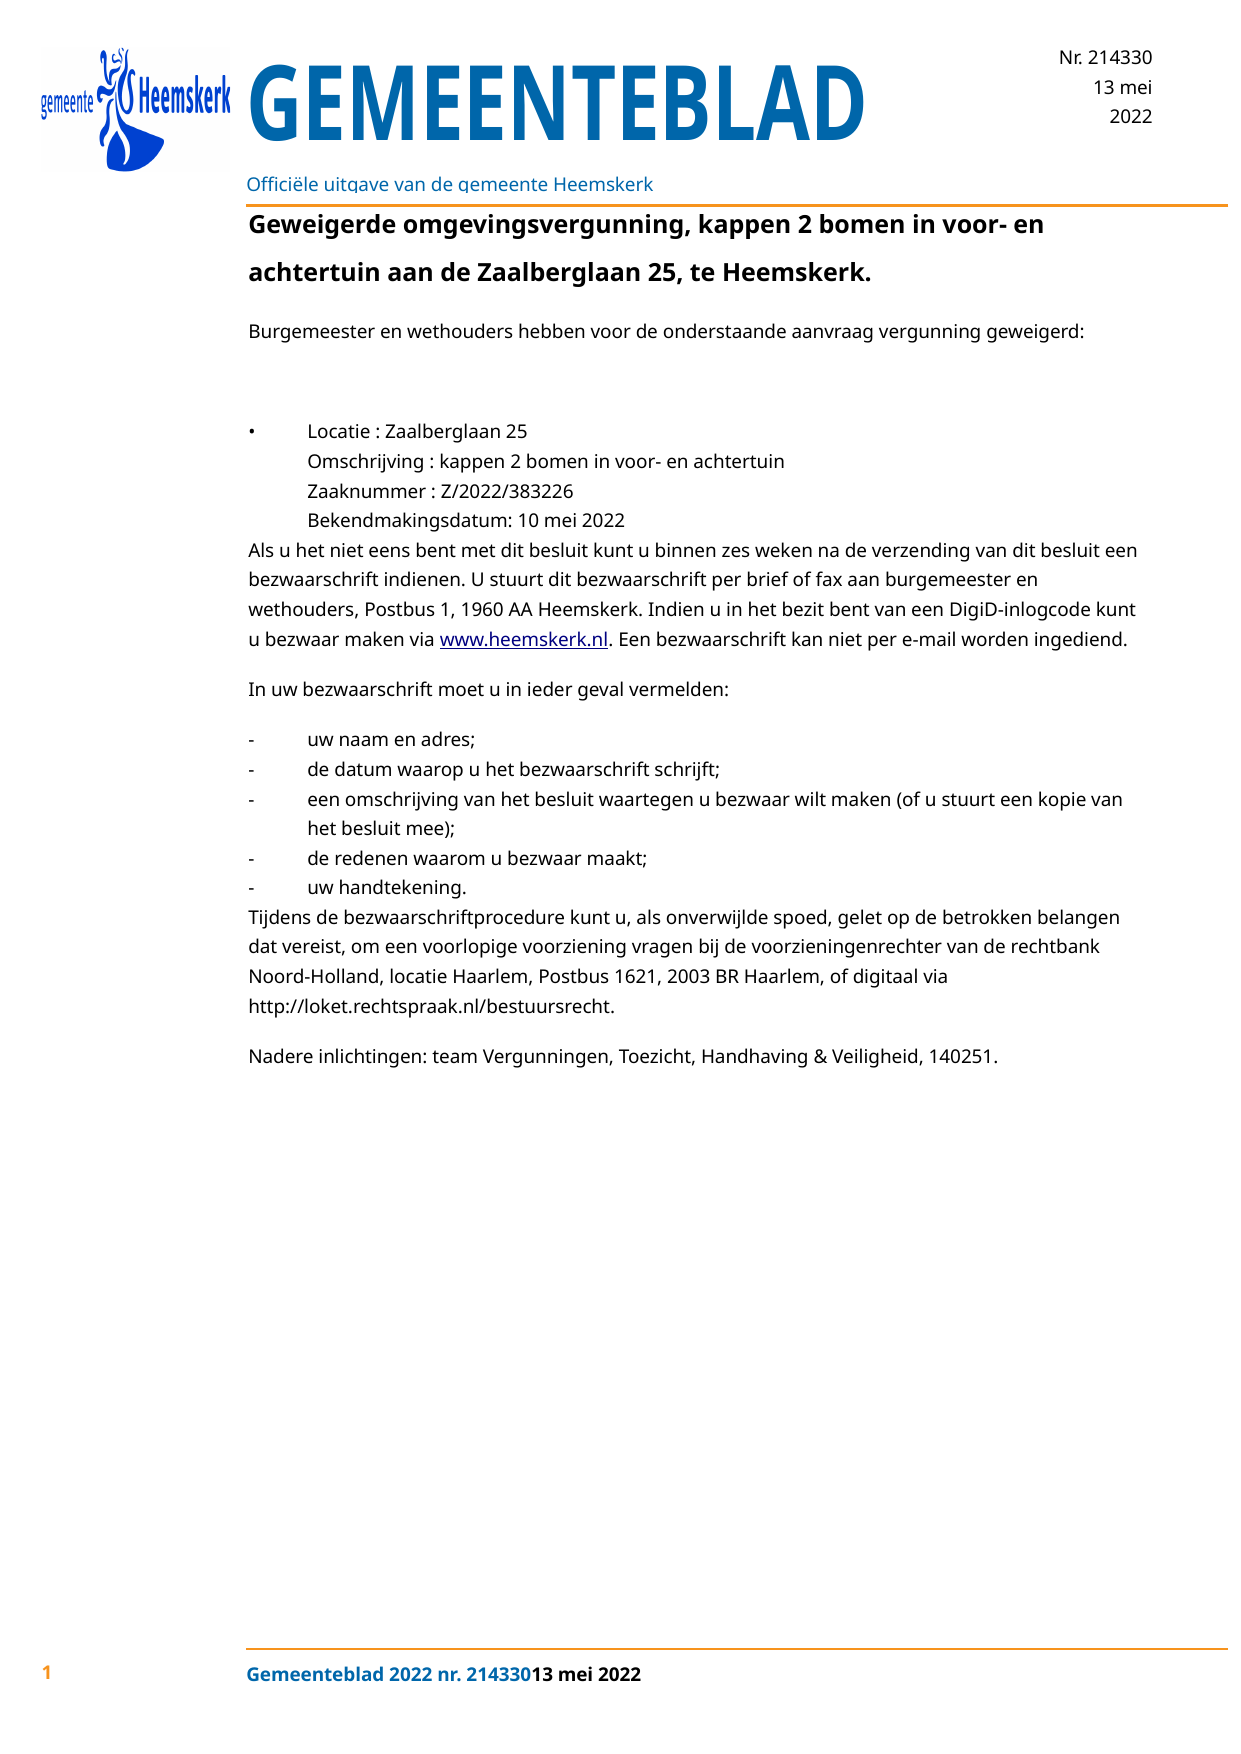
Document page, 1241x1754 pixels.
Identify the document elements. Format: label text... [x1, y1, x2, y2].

list Omschrijving : kappen 2 bomen in voor- en achtertuin [248, 448, 1152, 474]
list de datum waarop u het bezwaarschrift schrijft; [248, 756, 1152, 782]
text In uw bezwaarschrift moet u in ieder geval vermelden: [248, 676, 1152, 702]
list Bekendmakingsdatum: 10 mei 2022 [248, 507, 1152, 533]
text Burgemeester en wethouders hebben voor de onderstaande aanvraag vergunning geweigerd: [248, 318, 1152, 344]
list Zaaknummer : Z/2022/383226 [248, 478, 1152, 504]
list een omschrijving van het besluit waartegen u bezwaar wilt maken (of u stuurt een kopie van het besluit mee); [248, 786, 1152, 841]
text Als u het niet eens bent met dit besluit kunt u binnen zes weken na de verzending van dit besluit een bezwaarschrift indienen. U stuurt dit bezwaarschrift per brief of fax aan burgemeester en wethouders, Postbus 1, 1960 AA Heemskerk. Indien u in het bezit bent van een DigiD-inlogcode kunt u bezwaar maken via www.heemskerk.nl. Een bezwaarschrift kan niet per e-mail worden ingediend. [248, 537, 1152, 652]
list uw naam en adres; [248, 727, 1152, 752]
text Geweigerde omgevingsvergunning, kappen 2 bomen in voor- en achtertuin aan de Zaalberglaan 25, te Heemskerk. [248, 207, 1152, 288]
text Tijdens de bezwaarschriftprocedure kunt u, als onverwijlde spoed, gelet op de betrokken belangen dat vereist, om een voorlopige voorziening vragen bij de voorzieningenrechter van de rechtbank Noord-Holland, locatie Haarlem, Postbus 1621, 2003 BR Haarlem, of digitaal via http://loket.rechtspraak.nl/bestuursrecht. [248, 904, 1152, 1019]
list uw handtekening. [248, 874, 1152, 900]
text Nadere inlichtingen: team Vergunningen, Toezicht, Handhaving & Veiligheid, 140251. [248, 1043, 1152, 1069]
picture [41, 47, 231, 172]
list Locatie : Zaalberglaan 25 [248, 419, 1152, 444]
list de redenen waarom u bezwaar maakt; [248, 845, 1152, 871]
